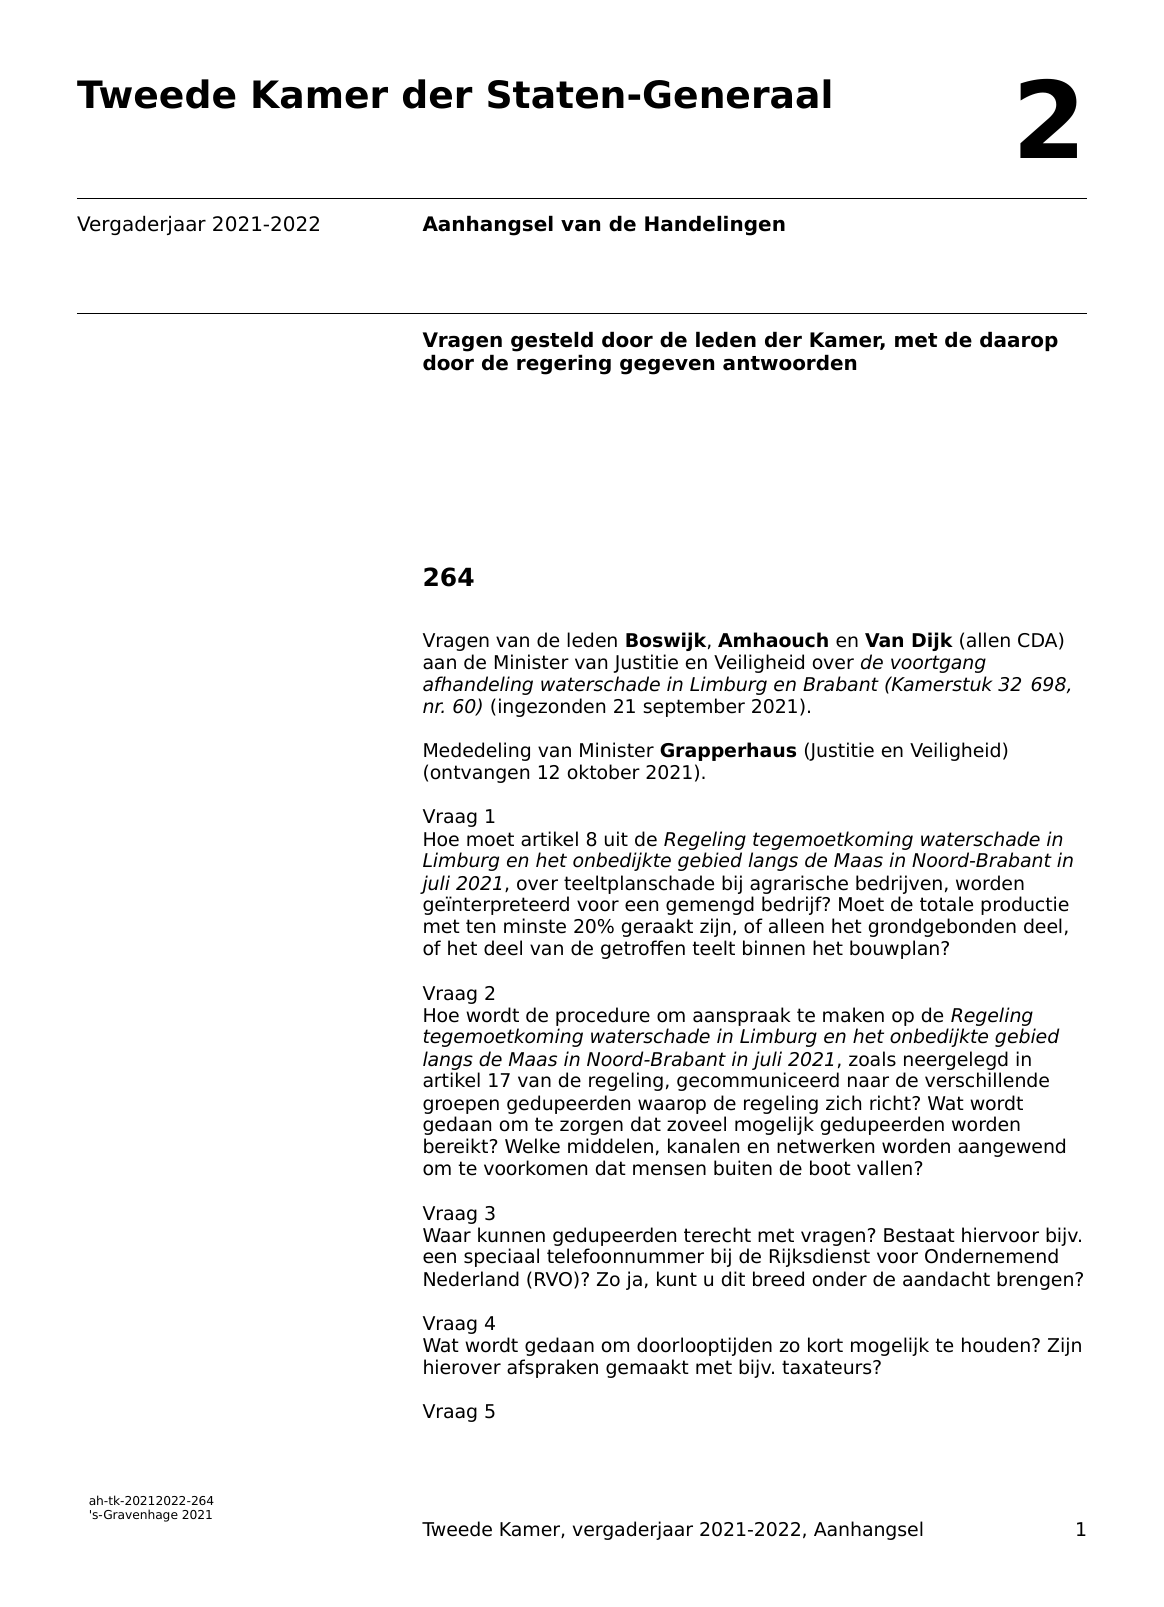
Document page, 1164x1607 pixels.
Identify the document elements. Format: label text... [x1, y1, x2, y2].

text Vraag 4 [422, 1313, 1087, 1334]
table_cell [77, 314, 422, 375]
text ah-tk-20212022-264 [88, 1494, 323, 1508]
text Mededeling van Minister Grapperhaus (Justitie en Veiligheid) (ontvangen 12 oktober 2021). [422, 740, 1087, 784]
table_cell Vergaderjaar 2021-2022 [77, 199, 422, 313]
table_header Tweede Kamer der Staten-Generaal [77, 59, 886, 198]
text Vraag 1 [422, 806, 1087, 828]
text Hoe moet artikel 8 uit de Regeling tegemoetkoming waterschade in Limburg en het onbedijkte gebied langs de Maas in Noord-Brabant in juli 2021, over teeltplanschade bij agrarische bedrijven, worden geïnterpreteerd voor een gemengd bedrijf? Moet de totale productie met ten minste 20% geraakt zijn, of alleen het grondgebonden deel, of het deel van de getroffen teelt binnen het bouwplan? [422, 828, 1087, 960]
table_header 2 [886, 59, 1087, 198]
text Vraag 2 [422, 982, 1087, 1004]
table_cell Aanhangsel van de Handelingen [422, 199, 1087, 313]
text 264 [422, 563, 1087, 592]
text 's-Gravenhage 2021 [88, 1508, 323, 1522]
text Vraag 3 [422, 1202, 1087, 1224]
text Vragen van de leden Boswijk, Amhaouch en Van Dijk (allen CDA) aan de Minister van Justitie en Veiligheid over de voortgang afhandeling waterschade in Limburg en Brabant (Kamerstuk 32 698, nr. 60) (ingezonden 21 september 2021). [422, 630, 1087, 718]
table_cell Vragen gesteld door de leden der Kamer, met de daarop door de regering gegeven antwoorden [422, 314, 1087, 375]
text Hoe wordt de procedure om aanspraak te maken op de Regeling tegemoetkoming waterschade in Limburg en het onbedijkte gebied langs de Maas in Noord-Brabant in juli 2021, zoals neergelegd in artikel 17 van de regeling, gecommuniceerd naar de verschillende groepen gedupeerden waarop de regeling zich richt? Wat wordt gedaan om te zorgen dat zoveel mogelijk gedupeerden worden bereikt? Welke middelen, kanalen en netwerken worden aangewend om te voorkomen dat mensen buiten de boot vallen? [422, 1004, 1087, 1180]
text Waar kunnen gedupeerden terecht met vragen? Bestaat hiervoor bijv. een speciaal telefoonnummer bij de Rijksdienst voor Ondernemend Nederland (RVO)? Zo ja, kunt u dit breed onder de aandacht brengen? [422, 1224, 1087, 1290]
text Vraag 5 [422, 1401, 1087, 1423]
text Wat wordt gedaan om doorlooptijden zo kort mogelijk te houden? Zijn hierover afspraken gemaakt met bijv. taxateurs? [422, 1334, 1087, 1378]
